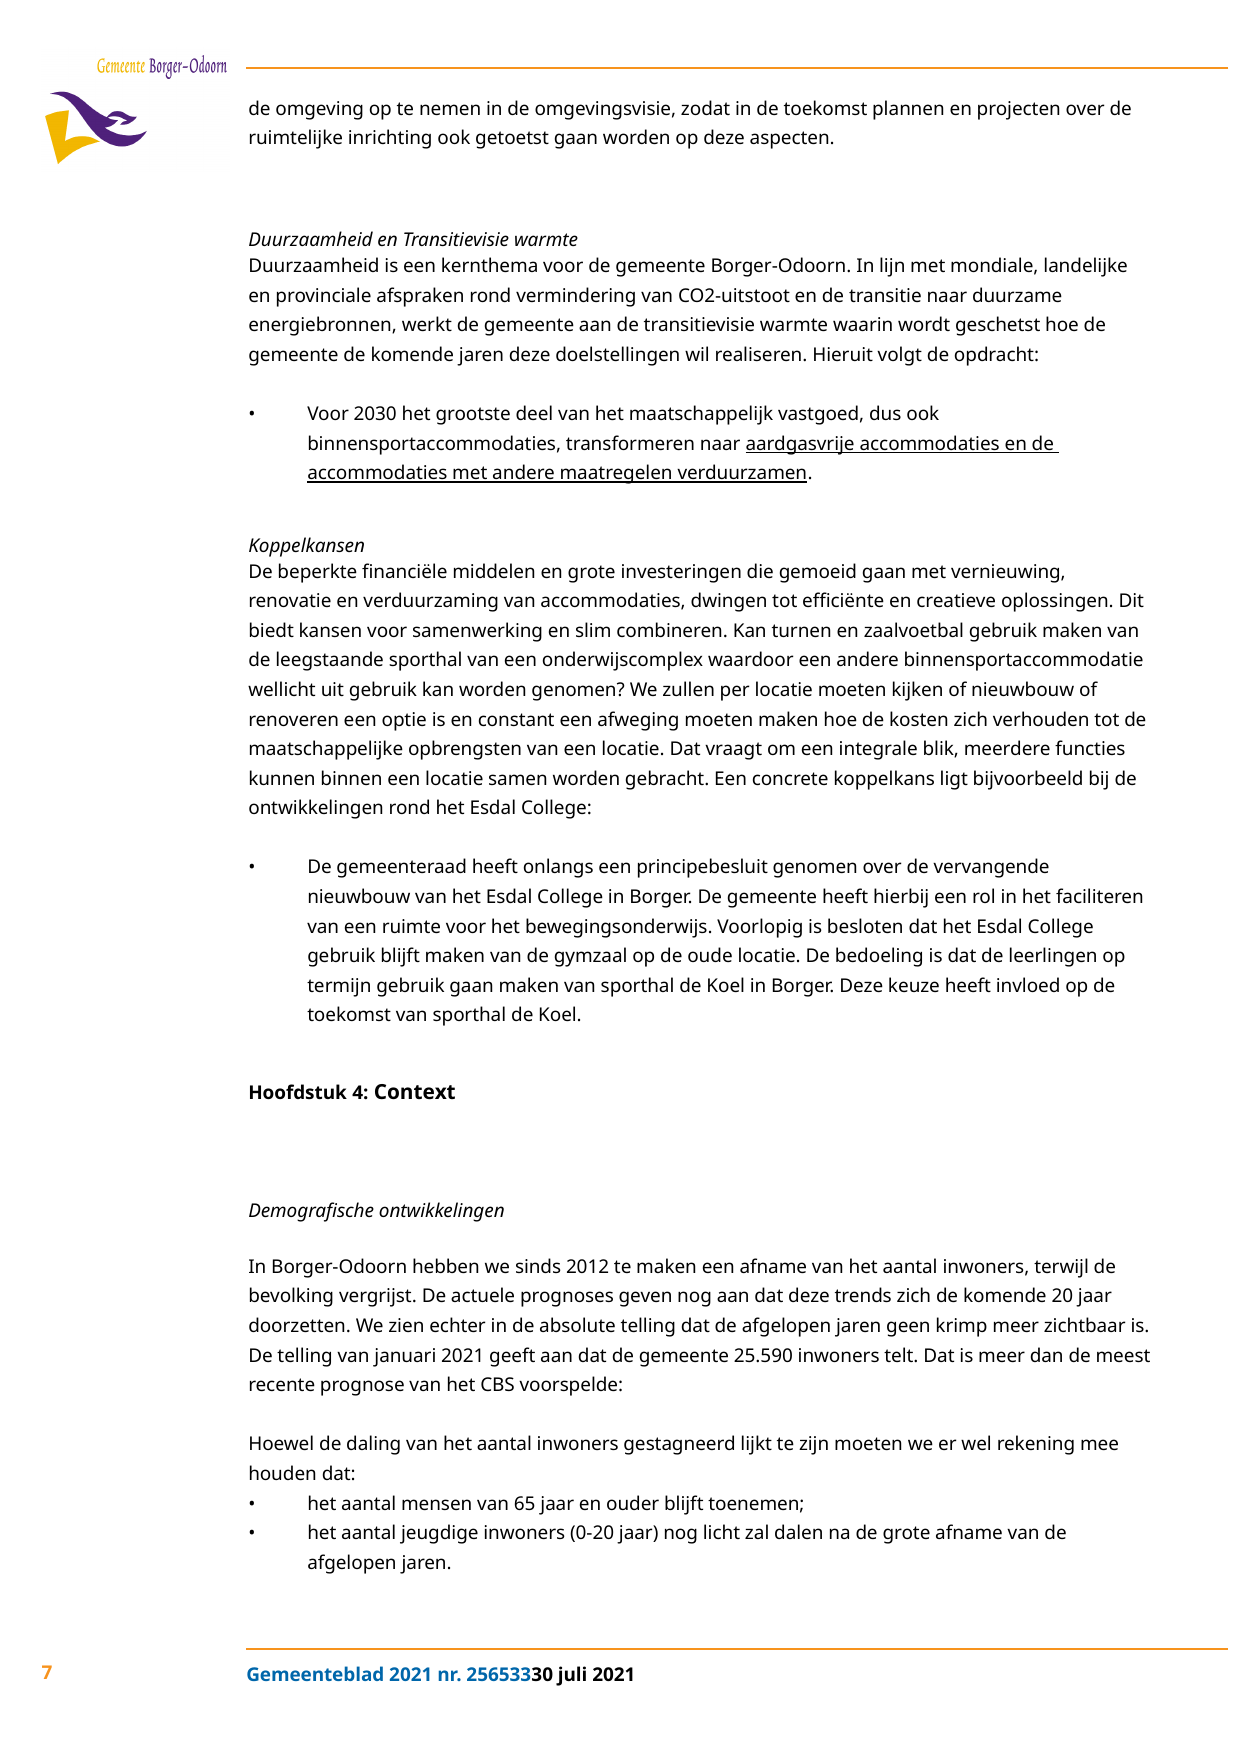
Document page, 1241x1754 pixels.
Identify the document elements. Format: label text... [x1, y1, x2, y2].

text Duurzaamheid is een kernthema voor de gemeente Borger-Odoorn. In lijn met mondiale, landelijke en provinciale afspraken rond vermindering van CO2-uitstoot en de transitie naar duurzame energiebronnen, werkt de gemeente aan de transitievisie warmte waarin wordt geschetst hoe de gemeente de komende jaren deze doelstellingen wil realiseren. Hieruit volgt de opdracht: [248, 252, 1152, 367]
list De gemeenteraad heeft onlangs een principebesluit genomen over de vervangende nieuwbouw van het Esdal College in Borger. De gemeente heeft hierbij een rol in het faciliteren van een ruimte voor het bewegingsonderwijs. Voorlopig is besloten dat het Esdal College gebruik blijft maken van de gymzaal op de oude locatie. De bedoeling is dat de leerlingen op termijn gebruik gaan maken van sporthal de Koel in Borger. Deze keuze heeft invloed op de toekomst van sporthal de Koel. [248, 854, 1152, 1027]
picture [41, 47, 231, 172]
text Hoewel de daling van het aantal inwoners gestagneerd lijkt te zijn moeten we er wel rekening mee houden dat: [248, 1431, 1152, 1486]
text Demografische ontwikkelingen [248, 1198, 1152, 1223]
text In Borger-Odoorn hebben we sinds 2012 te maken een afname van het aantal inwoners, terwijl de bevolking vergrijst. De actuele prognoses geven nog aan dat deze trends zich de komende 20 jaar doorzetten. We zien echter in de absolute telling dat de afgelopen jaren geen krimp meer zichtbaar is. De telling van januari 2021 geeft aan dat de gemeente 25.590 inwoners telt. Dat is meer dan de meest recente prognose van het CBS voorspelde: [248, 1253, 1152, 1397]
list het aantal mensen van 65 jaar en ouder blijft toenemen; [248, 1490, 1152, 1515]
list Voor 2030 het grootste deel van het maatschappelijk vastgoed, dus ook binnensportaccommodaties, transformeren naar aardgasvrije accommodaties en de accommodaties met andere maatregelen verduurzamen. [248, 400, 1152, 485]
text Duurzaamheid en Transitievisie warmte [248, 227, 1152, 252]
text de omgeving op te nemen in de omgevingsvisie, zodat in de toekomst plannen en projecten over de ruimtelijke inrichting ook getoetst gaan worden op deze aspecten. [248, 95, 1152, 150]
text Koppelkansen [248, 532, 1152, 558]
list het aantal jeugdige inwoners (0-20 jaar) nog licht zal dalen na de grote afname van de afgelopen jaren. [248, 1519, 1152, 1574]
text Hoofdstuk 4: Context [248, 1077, 1152, 1105]
text De beperkte financiële middelen en grote investeringen die gemoeid gaan met vernieuwing, renovatie en verduurzaming van accommodaties, dwingen tot efficiënte en creatieve oplossingen. Dit biedt kansen voor samenwerking en slim combineren. Kan turnen en zaalvoetbal gebruik maken van de leegstaande sporthal van een onderwijscomplex waardoor een andere binnensportaccommodatie wellicht uit gebruik kan worden genomen? We zullen per locatie moeten kijken of nieuwbouw of renoveren een optie is en constant een afweging moeten maken hoe de kosten zich verhouden tot de maatschappelijke opbrengsten van een locatie. Dat vraagt om een integrale blik, meerdere functies kunnen binnen een locatie samen worden gebracht. Een concrete koppelkans ligt bijvoorbeeld bij de ontwikkelingen rond het Esdal College: [248, 558, 1152, 820]
